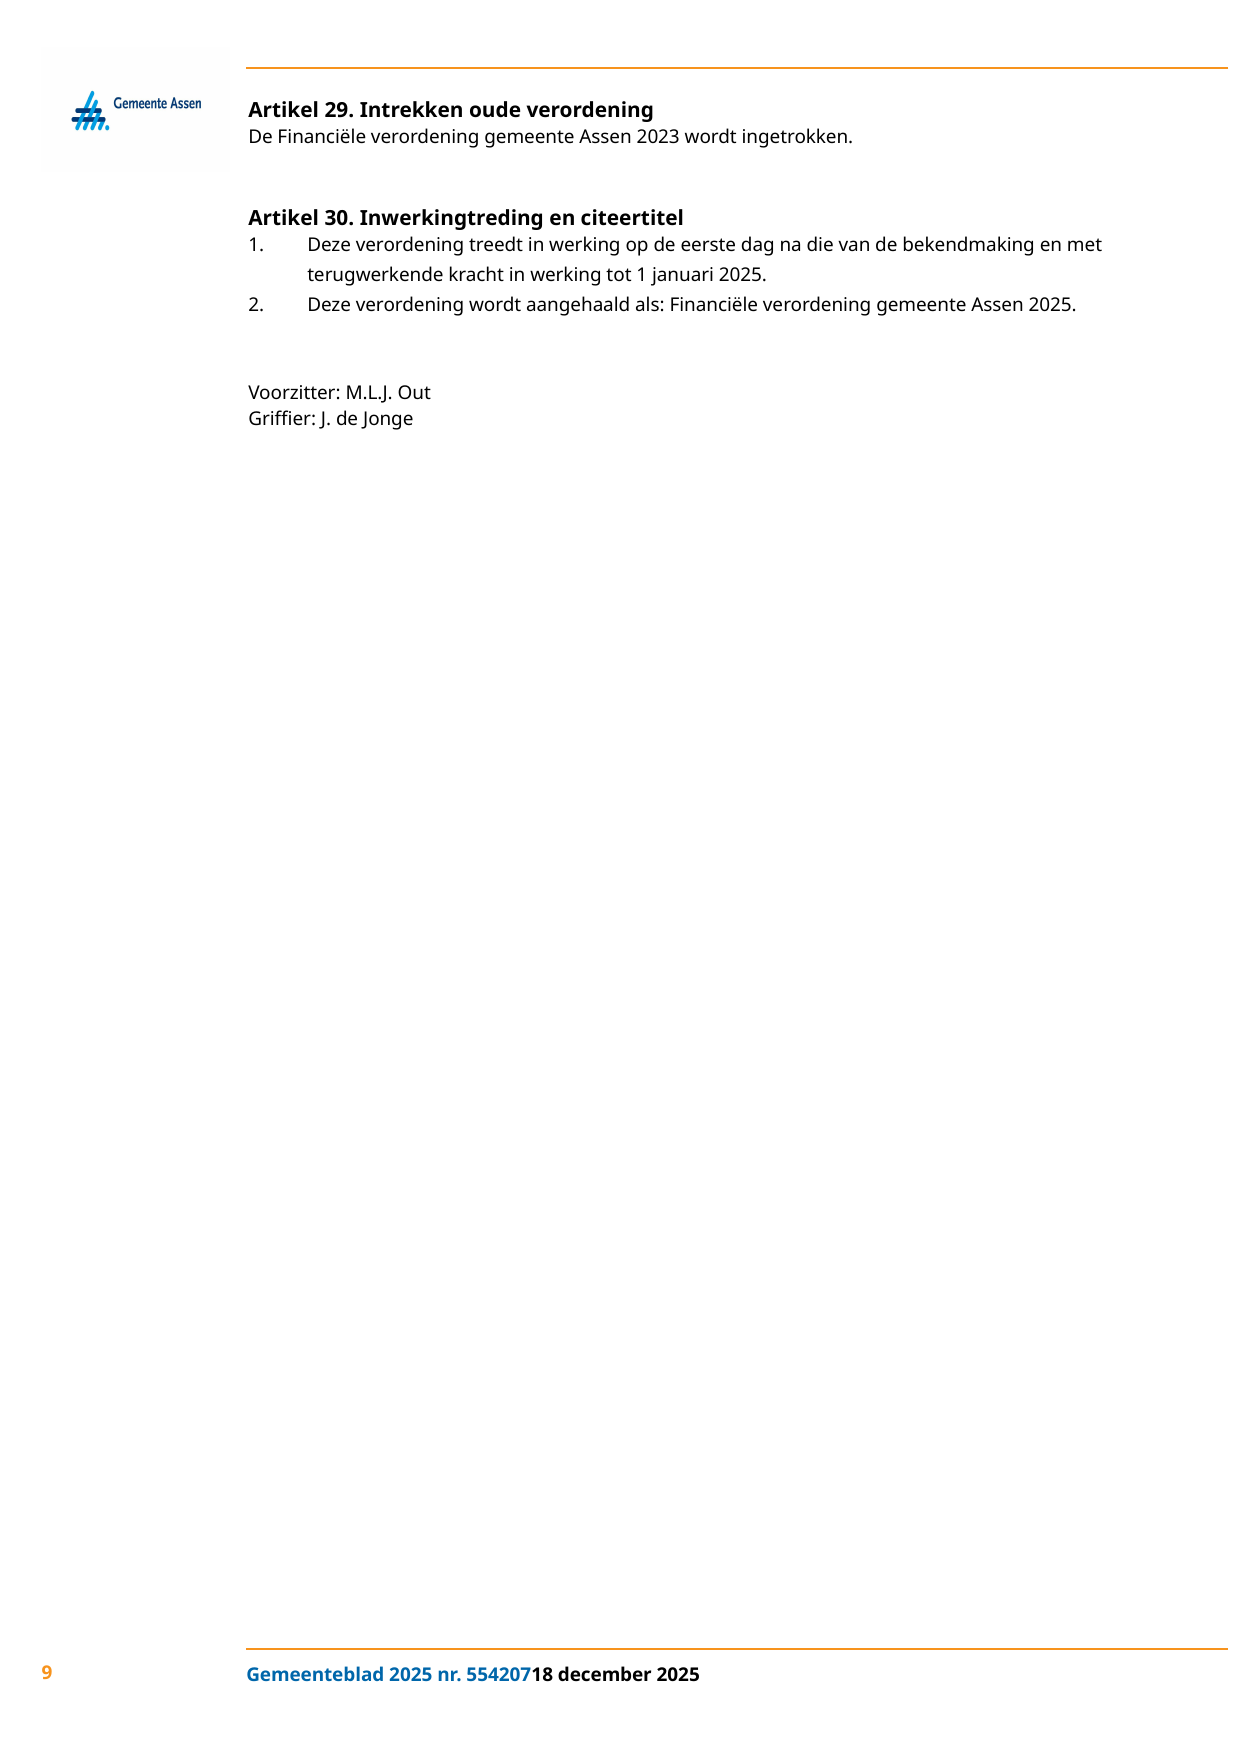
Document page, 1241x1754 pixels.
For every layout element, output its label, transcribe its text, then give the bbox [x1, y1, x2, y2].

text De Financiële verordening gemeente Assen 2023 wordt ingetrokken. [248, 123, 1152, 149]
text Voorzitter: M.L.J. Out [248, 379, 1152, 405]
text Artikel 30. Inwerkingtreding en citeertitel [248, 203, 1152, 232]
text Artikel 29. Intrekken oude verordening [248, 95, 1152, 123]
list Deze verordening treedt in werking op de eerste dag na die van de bekendmaking en met terugwerkende kracht in werking tot 1 januari 2025. [248, 232, 1152, 287]
picture [41, 47, 231, 172]
list Deze verordening wordt aangehaald als: Financiële verordening gemeente Assen 2025. [248, 291, 1152, 317]
text Griffier: J. de Jonge [248, 405, 1152, 431]
